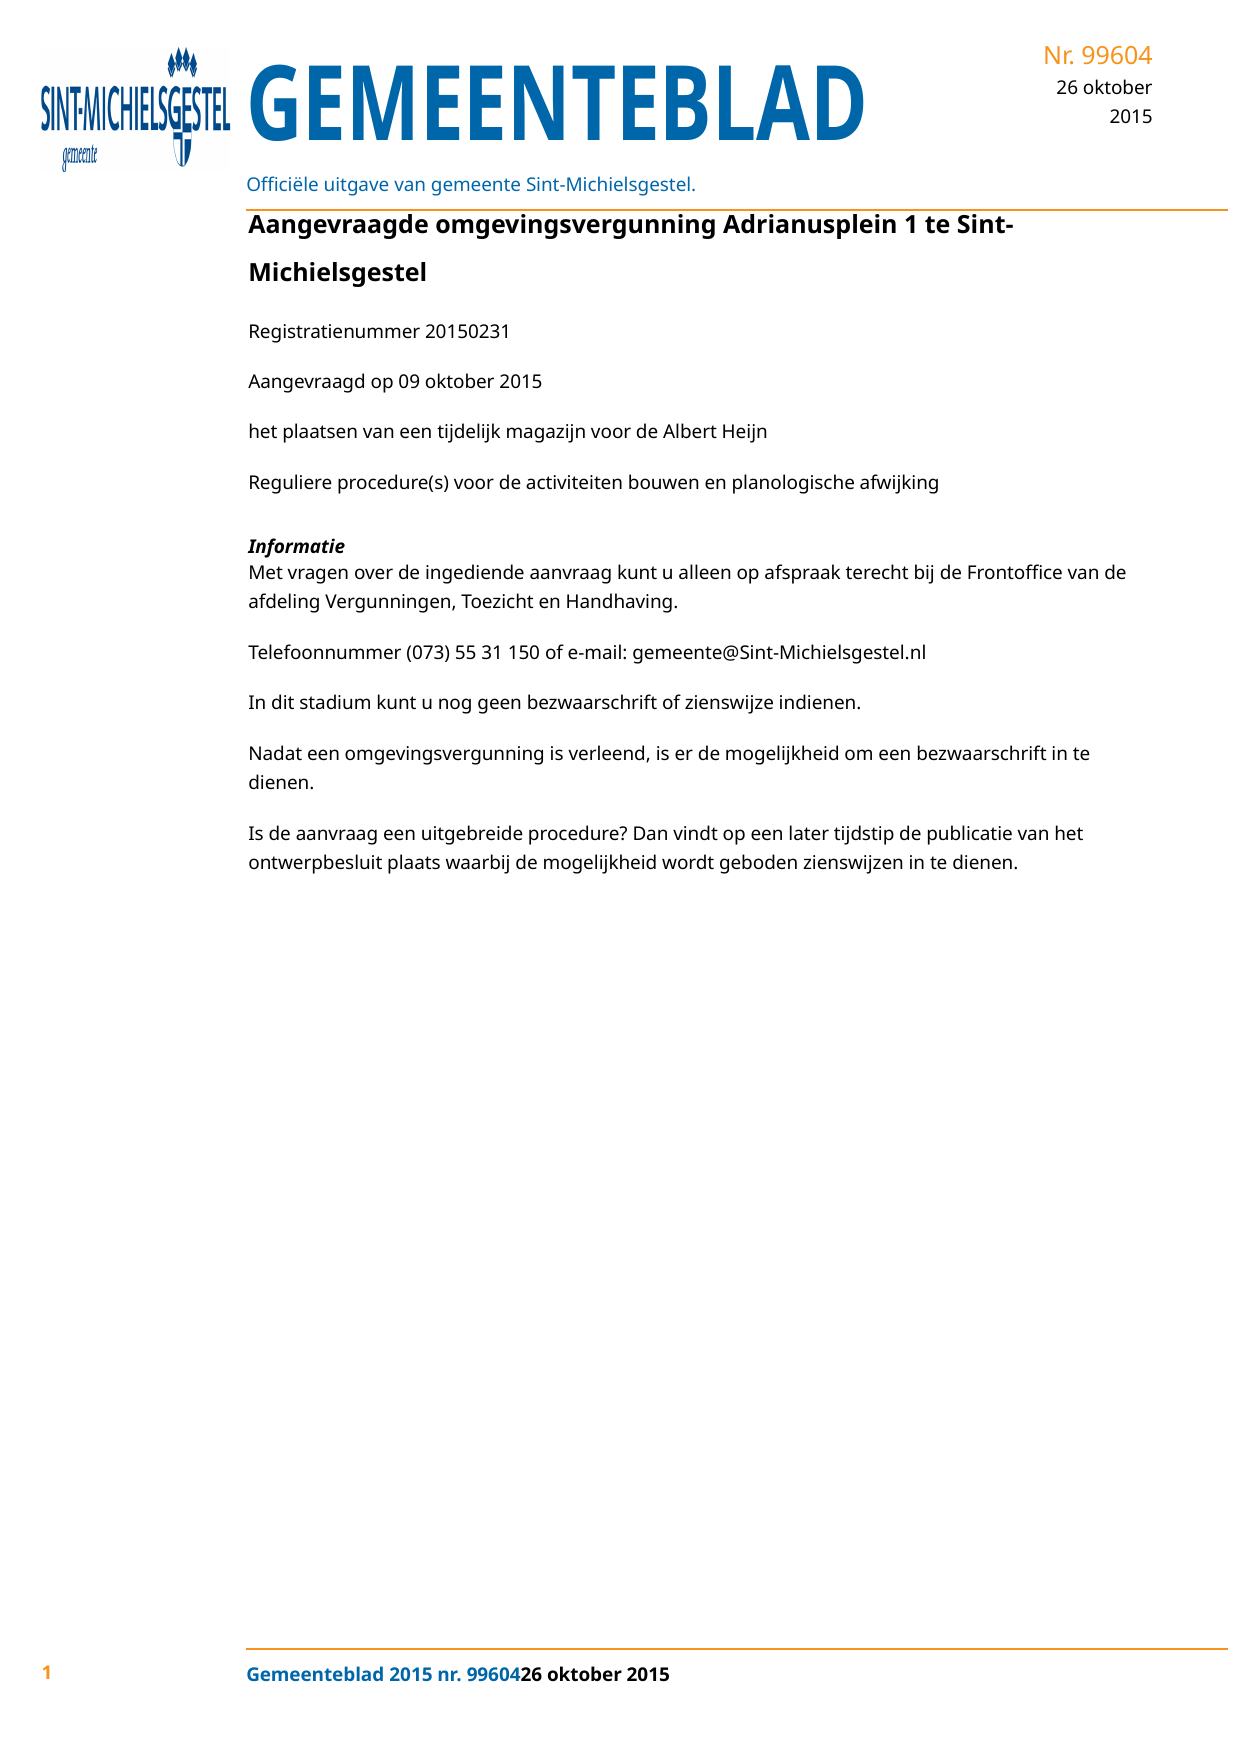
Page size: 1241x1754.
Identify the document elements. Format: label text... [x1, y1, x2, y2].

text Is de aanvraag een uitgebreide procedure? Dan vindt op een later tijdstip de publicatie van het ontwerpbesluit plaats waarbij de mogelijkheid wordt geboden zienswijzen in te dienen. [248, 820, 1152, 875]
text Informatie [248, 533, 1152, 559]
text Met vragen over de ingediende aanvraag kunt u alleen op afspraak terecht bij de Frontoffice van de afdeling Vergunningen, Toezicht en Handhaving. [248, 559, 1152, 614]
picture [41, 47, 231, 172]
text het plaatsen van een tijdelijk magazijn voor de Albert Heijn [248, 419, 1152, 444]
text Telefoonnummer (073) 55 31 150 of e-mail: gemeente@Sint-Michielsgestel.nl [248, 639, 1152, 664]
text In dit stadium kunt u nog geen bezwaarschrift of zienswijze indienen. [248, 689, 1152, 715]
text Registratienummer 20150231 [248, 318, 1152, 344]
text Reguliere procedure(s) voor de activiteiten bouwen en planologische afwijking [248, 469, 1152, 495]
text Aangevraagd op 09 oktober 2015 [248, 368, 1152, 394]
text Nadat een omgevingsvergunning is verleend, is er de mogelijkheid om een bezwaarschrift in te dienen. [248, 740, 1152, 795]
text Aangevraagde omgevingsvergunning Adrianusplein 1 te Sint-Michielsgestel [248, 211, 1152, 288]
